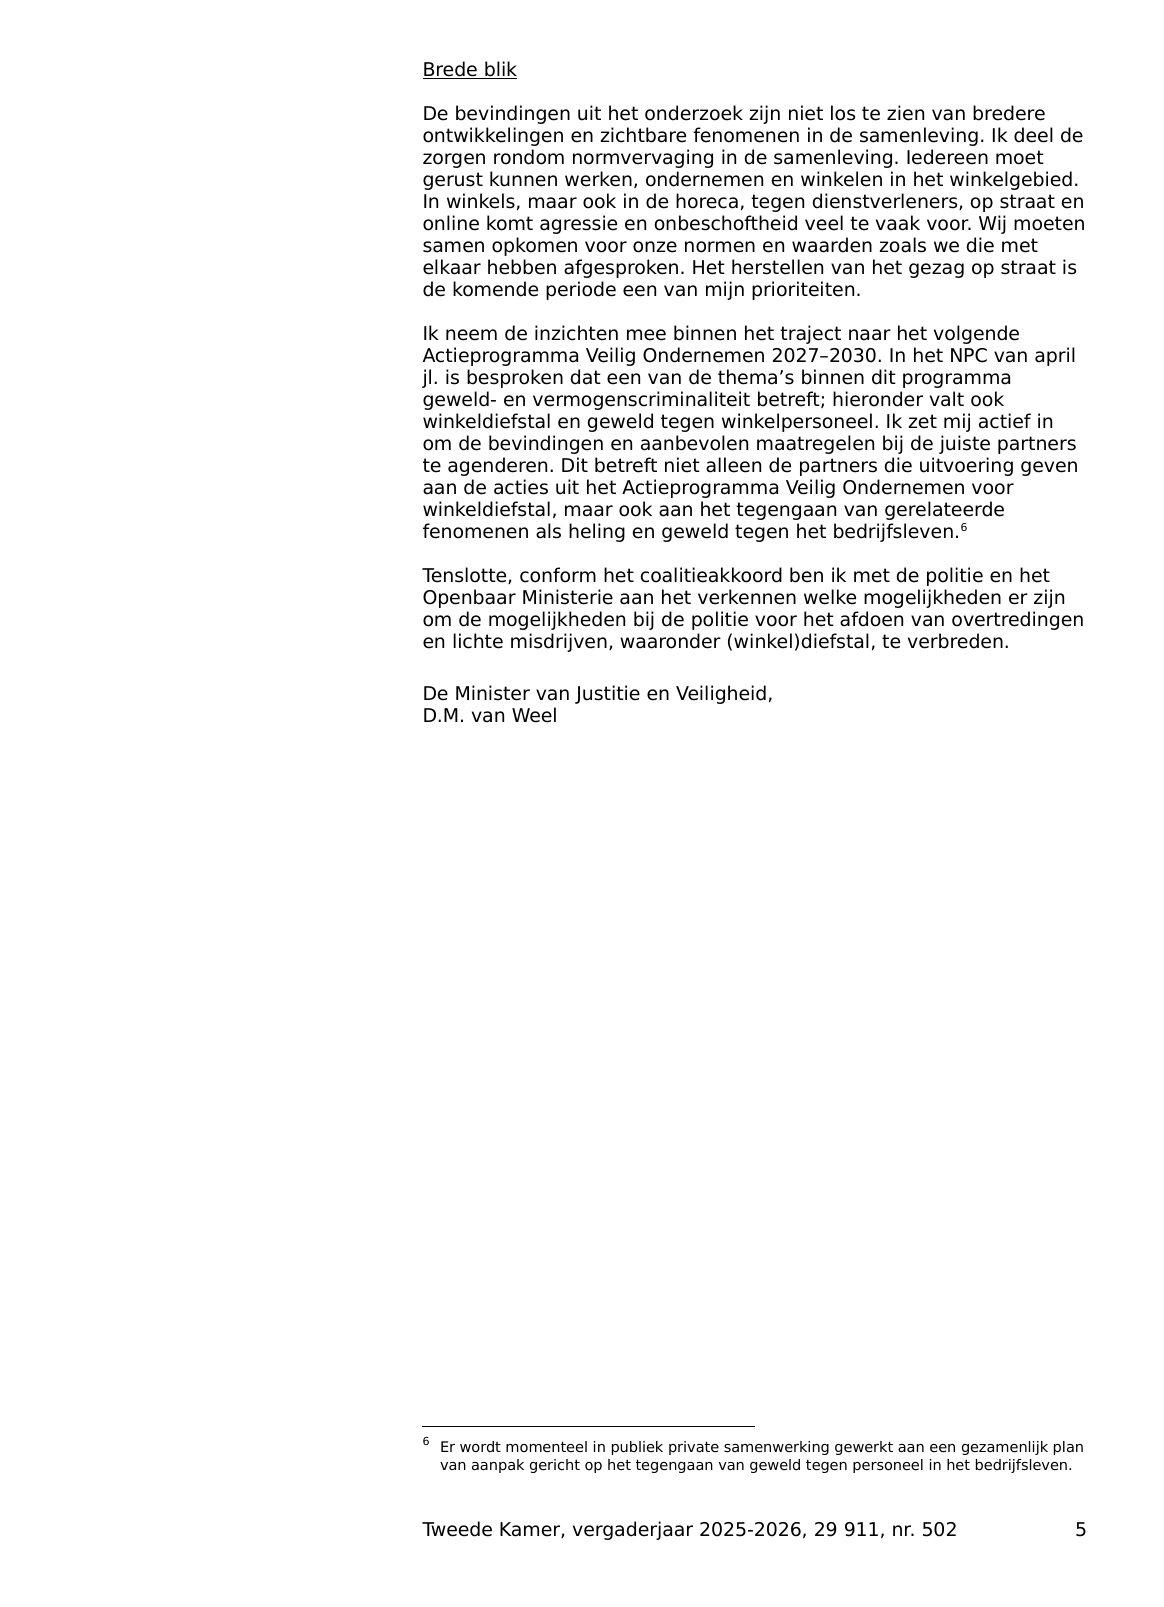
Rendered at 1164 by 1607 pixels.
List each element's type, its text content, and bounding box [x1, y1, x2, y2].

text De bevindingen uit het onderzoek zijn niet los te zien van bredere ontwikkelingen en zichtbare fenomenen in de samenleving. Ik deel de zorgen rondom normvervaging in de samenleving. Iedereen moet gerust kunnen werken, ondernemen en winkelen in het winkelgebied. In winkels, maar ook in de horeca, tegen dienstverleners, op straat en online komt agressie en onbeschoftheid veel te vaak voor. Wij moeten samen opkomen voor onze normen en waarden zoals we die met elkaar hebben afgesproken. Het herstellen van het gezag op straat is de komende periode een van mijn prioriteiten. [422, 103, 1087, 301]
text Tenslotte, conform het coalitieakkoord ben ik met de politie en het Openbaar Ministerie aan het verkennen welke mogelijkheden er zijn om de mogelijkheden bij de politie voor het afdoen van overtredingen en lichte misdrijven, waaronder (winkel)diefstal, te verbreden. [422, 565, 1087, 653]
text Ik neem de inzichten mee binnen het traject naar het volgende Actieprogramma Veilig Ondernemen 2027–2030. In het NPC van april jl. is besproken dat een van de thema’s binnen dit programma geweld- en vermogenscriminaliteit betreft; hieronder valt ook winkeldiefstal en geweld tegen winkelpersoneel. Ik zet mij actief in om de bevindingen en aanbevolen maatregelen bij de juiste partners te agenderen. Dit betreft niet alleen de partners die uitvoering geven aan de acties uit het Actieprogramma Veilig Ondernemen voor winkeldiefstal, maar ook aan het tegengaan van gerelateerde fenomenen als heling en geweld tegen het bedrijfsleven. [422, 323, 1087, 543]
text De Minister van Justitie en Veiligheid, D.M. van Weel [422, 683, 1087, 727]
text Er wordt momenteel in publiek private samenwerking gewerkt aan een gezamenlijk plan van aanpak gericht op het tegengaan van geweld tegen personeel in het bedrijfsleven. [422, 1435, 1087, 1474]
subtitle Brede blik [422, 59, 1087, 81]
